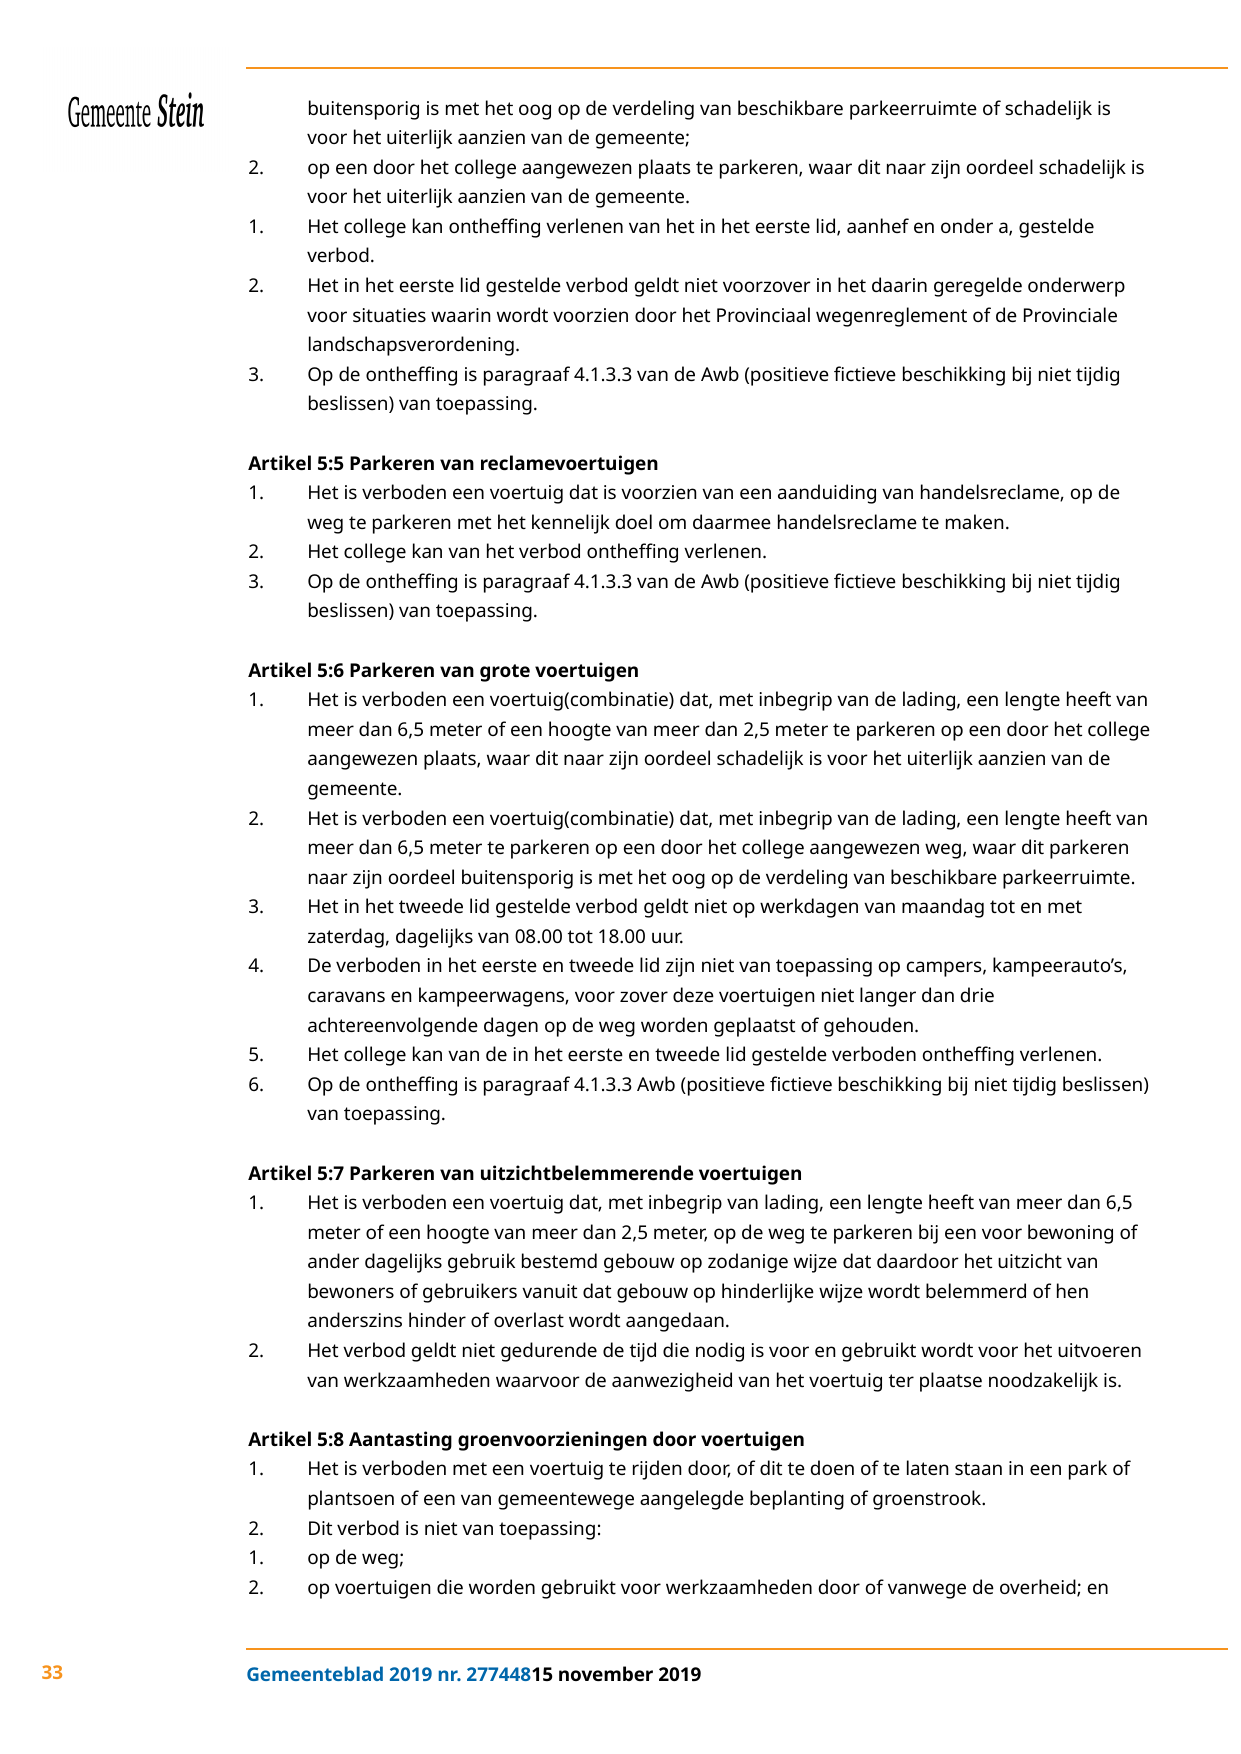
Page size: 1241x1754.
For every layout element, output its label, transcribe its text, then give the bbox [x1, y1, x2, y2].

list Het verbod geldt niet gedurende de tijd die nodig is voor en gebruikt wordt voor het uitvoeren van werkzaamheden waarvoor de aanwezigheid van het voertuig ter plaatse noodzakelijk is. [248, 1337, 1152, 1393]
list op een door het college aangewezen plaats te parkeren, waar dit naar zijn oordeel schadelijk is voor het uiterlijk aanzien van de gemeente. [248, 154, 1152, 209]
list op de weg; [248, 1544, 1152, 1570]
list Op de ontheffing is paragraaf 4.1.3.3 van de Awb (positieve fictieve beschikking bij niet tijdig beslissen) van toepassing. [248, 568, 1152, 623]
text Artikel 5:8 Aantasting groenvoorzieningen door voertuigen [248, 1426, 1152, 1452]
list buitensporig is met het oog op de verdeling van beschikbare parkeerruimte of schadelijk is voor het uiterlijk aanzien van de gemeente; [248, 95, 1152, 150]
list Het college kan van de in het eerste en tweede lid gestelde verboden ontheffing verlenen. [248, 1041, 1152, 1067]
list Het is verboden een voertuig dat is voorzien van een aanduiding van handelsreclame, op de weg te parkeren met het kennelijk doel om daarmee handelsreclame te maken. [248, 479, 1152, 535]
list Het college kan ontheffing verlenen van het in het eerste lid, aanhef en onder a, gestelde verbod. [248, 213, 1152, 268]
list Het is verboden een voertuig(combinatie) dat, met inbegrip van de lading, een lengte heeft van meer dan 6,5 meter of een hoogte van meer dan 2,5 meter te parkeren op een door het college aangewezen plaats, waar dit naar zijn oordeel schadelijk is voor het uiterlijk aanzien van de gemeente. [248, 686, 1152, 801]
list Het college kan van het verbod ontheffing verlenen. [248, 538, 1152, 564]
list Het is verboden een voertuig(combinatie) dat, met inbegrip van de lading, een lengte heeft van meer dan 6,5 meter te parkeren op een door het college aangewezen weg, waar dit parkeren naar zijn oordeel buitensporig is met het oog op de verdeling van beschikbare parkeerruimte. [248, 805, 1152, 890]
list De verboden in het eerste en tweede lid zijn niet van toepassing op campers, kampeerauto’s, caravans en kampeerwagens, voor zover deze voertuigen niet langer dan drie achtereenvolgende dagen op de weg worden geplaatst of gehouden. [248, 953, 1152, 1038]
text Artikel 5:5 Parkeren van reclamevoertuigen [248, 450, 1152, 476]
list Op de ontheffing is paragraaf 4.1.3.3 van de Awb (positieve fictieve beschikking bij niet tijdig beslissen) van toepassing. [248, 361, 1152, 416]
list op voertuigen die worden gebruikt voor werkzaamheden door of vanwege de overheid; en [248, 1574, 1152, 1600]
text Artikel 5:7 Parkeren van uitzichtbelemmerende voertuigen [248, 1160, 1152, 1186]
list Dit verbod is niet van toepassing: [248, 1515, 1152, 1541]
text Artikel 5:6 Parkeren van grote voertuigen [248, 657, 1152, 683]
list Het in het tweede lid gestelde verbod geldt niet op werkdagen van maandag tot en met zaterdag, dagelijks van 08.00 tot 18.00 uur. [248, 893, 1152, 949]
list Het in het eerste lid gestelde verbod geldt niet voorzover in het daarin geregelde onderwerp voor situaties waarin wordt voorzien door het Provinciaal wegenreglement of de Provinciale landschapsverordening. [248, 272, 1152, 357]
list Op de ontheffing is paragraaf 4.1.3.3 Awb (positieve fictieve beschikking bij niet tijdig beslissen) van toepassing. [248, 1071, 1152, 1126]
picture [41, 47, 231, 172]
list Het is verboden een voertuig dat, met inbegrip van lading, een lengte heeft van meer dan 6,5 meter of een hoogte van meer dan 2,5 meter, op de weg te parkeren bij een voor bewoning of ander dagelijks gebruik bestemd gebouw op zodanige wijze dat daardoor het uitzicht van bewoners of gebruikers vanuit dat gebouw op hinderlijke wijze wordt belemmerd of hen anderszins hinder of overlast wordt aangedaan. [248, 1189, 1152, 1333]
list Het is verboden met een voertuig te rijden door, of dit te doen of te laten staan in een park of plantsoen of een van gemeentewege aangelegde beplanting of groenstrook. [248, 1456, 1152, 1511]
